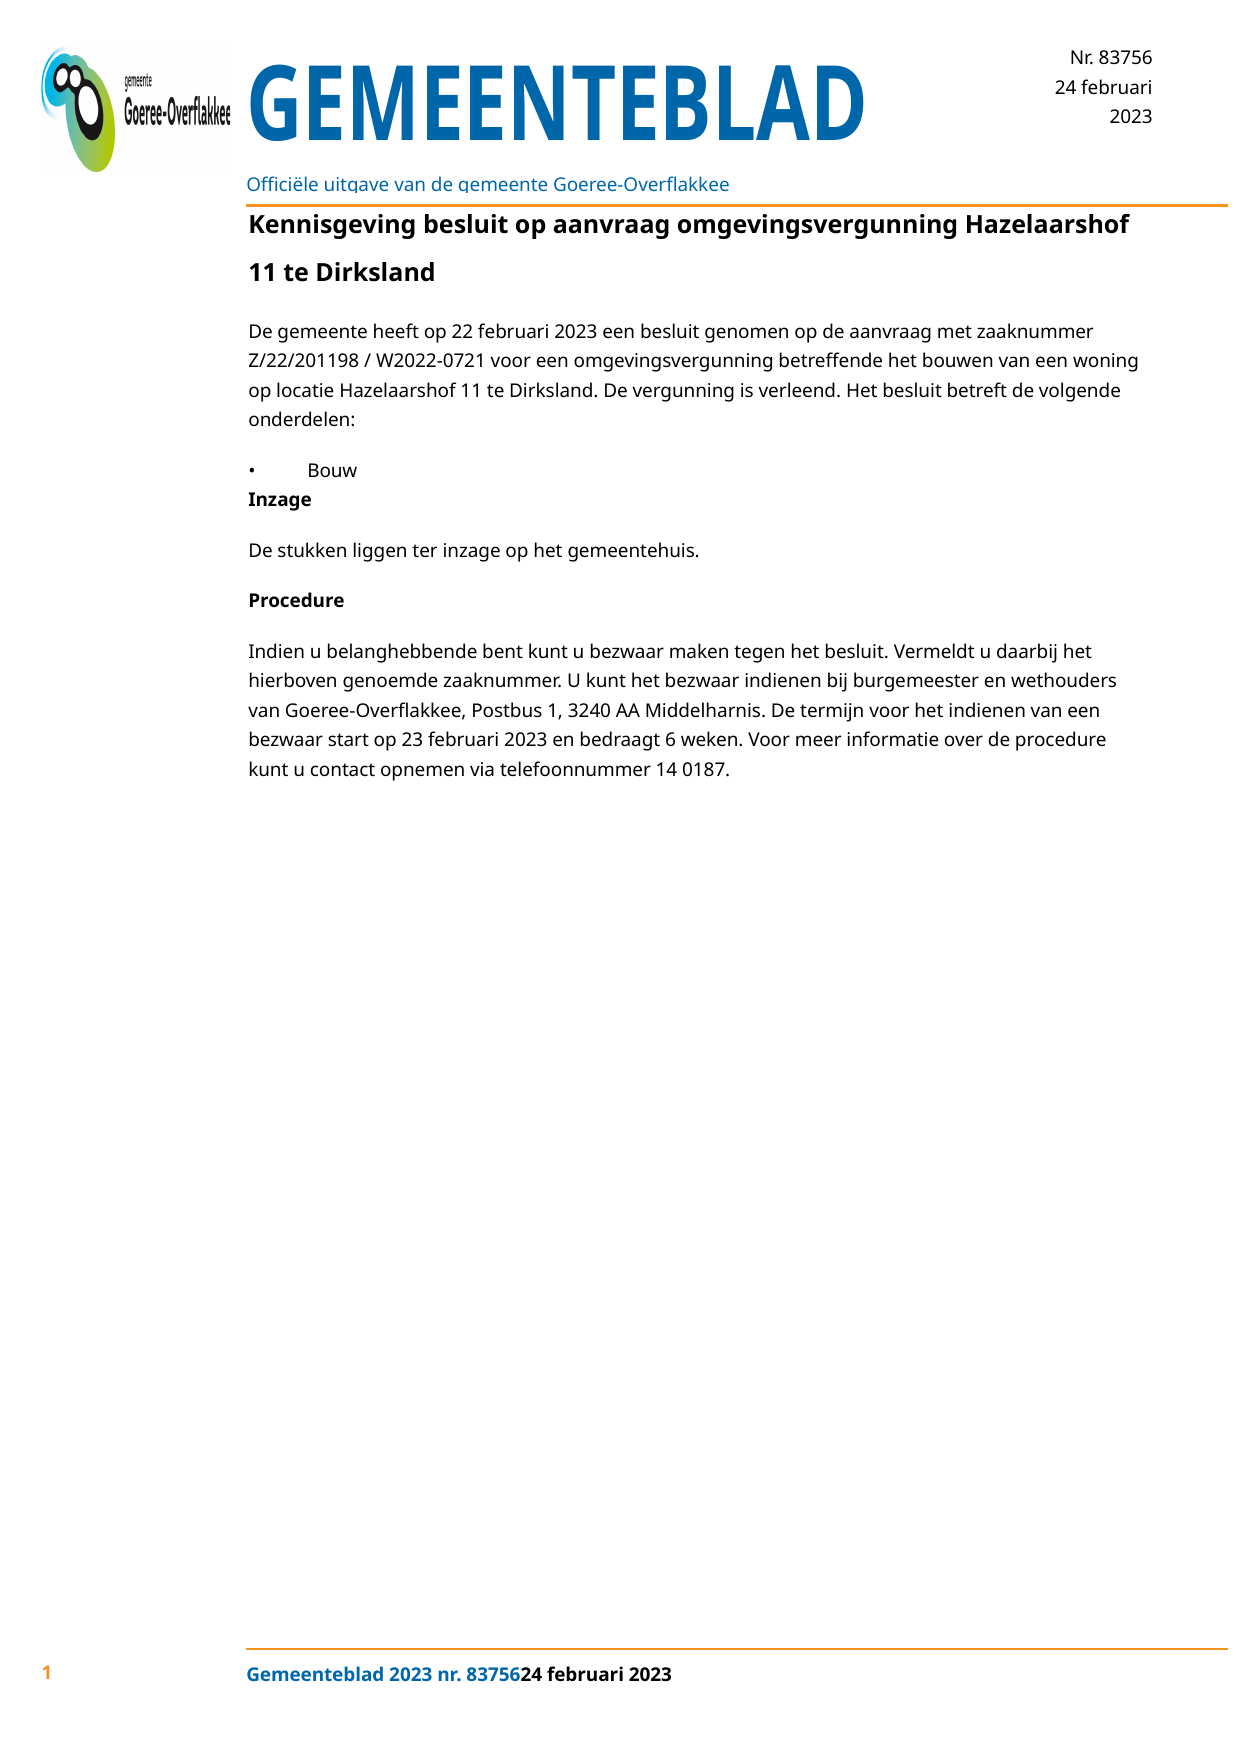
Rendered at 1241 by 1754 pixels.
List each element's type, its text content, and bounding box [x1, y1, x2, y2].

text Indien u belanghebbende bent kunt u bezwaar maken tegen het besluit. Vermeldt u daarbij het hierboven genoemde zaaknummer. U kunt het bezwaar indienen bij burgemeester en wethouders van Goeree-Overflakkee, Postbus 1, 3240 AA Middelharnis. De termijn voor het indienen van een bezwaar start op 23 februari 2023 en bedraagt 6 weken. Voor meer informatie over de procedure kunt u contact opnemen via telefoonnummer 14 0187. [248, 638, 1152, 782]
list Bouw [248, 457, 1152, 483]
text Procedure [248, 587, 1152, 613]
text Inzage [248, 487, 1152, 512]
text Kennisgeving besluit op aanvraag omgevingsvergunning Hazelaarshof 11 te Dirksland [248, 207, 1152, 288]
picture [41, 47, 231, 172]
text De gemeente heeft op 22 februari 2023 een besluit genomen op de aanvraag met zaaknummer Z/22/201198 / W2022-0721 voor een omgevingsvergunning betreffende het bouwen van een woning op locatie Hazelaarshof 11 te Dirksland. De vergunning is verleend. Het besluit betreft de volgende onderdelen: [248, 318, 1152, 432]
text De stukken liggen ter inzage op het gemeentehuis. [248, 537, 1152, 563]
